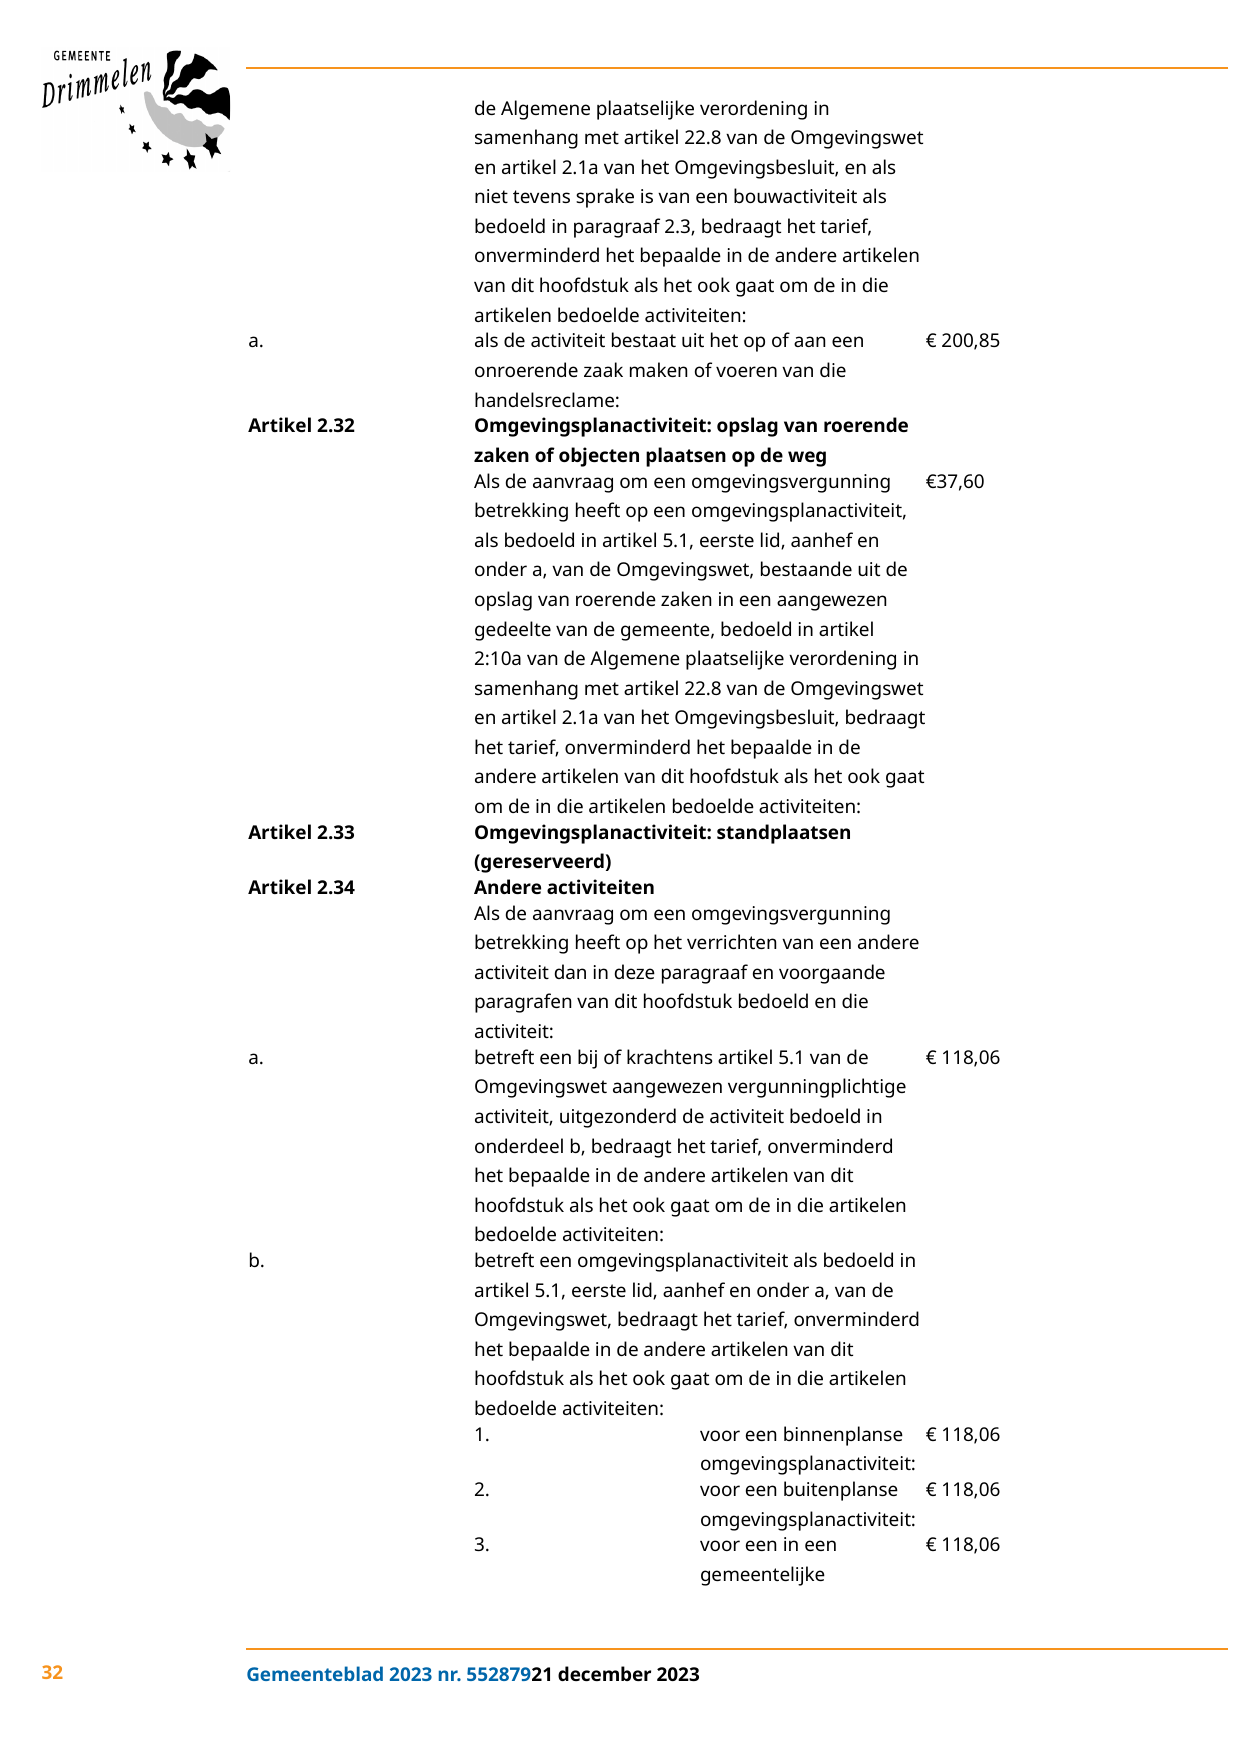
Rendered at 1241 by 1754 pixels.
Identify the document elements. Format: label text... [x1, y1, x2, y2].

table_cell Omgevingsplanactiviteit: opslag van roerende zaken of objecten plaatsen op de weg [474, 413, 926, 468]
table_cell [248, 468, 474, 819]
table_cell a. [248, 328, 474, 412]
table_cell voor een in een gemeentelijke [700, 1532, 926, 1587]
table_cell Als de aanvraag om een omgevingsvergunning betrekking heeft op het verrichten van een andere activiteit dan in deze paragraaf en voorgaande paragrafen van dit hoofdstuk bedoeld en die activiteit: [474, 900, 926, 1044]
table_cell Omgevingsplanactiviteit: standplaatsen (gereserveerd) [474, 819, 926, 874]
table_cell [926, 1247, 1152, 1421]
table_cell [248, 95, 474, 328]
table_cell € 118,06 [926, 1421, 1152, 1476]
table_cell Andere activiteiten [474, 874, 926, 900]
picture [41, 47, 231, 172]
table_cell [926, 900, 1152, 1044]
table_cell Artikel 2.33 [248, 819, 474, 874]
table_cell [926, 95, 1152, 328]
table_cell [248, 1476, 474, 1532]
table_cell voor een binnenplanse omgevingsplanactiviteit: [700, 1421, 926, 1476]
table_cell b. [248, 1247, 474, 1421]
table_cell als de activiteit bestaat uit het op of aan een onroerende zaak maken of voeren van die handelsreclame: [474, 328, 926, 412]
table_cell [926, 819, 1152, 874]
table_cell a. [248, 1044, 474, 1247]
table_cell [926, 413, 1152, 468]
table_cell Artikel 2.32 [248, 413, 474, 468]
table_cell € 118,06 [926, 1532, 1152, 1587]
table_cell de Algemene plaatselijke verordening in samenhang met artikel 22.8 van de Omgevingswet en artikel 2.1a van het Omgevingsbesluit, en als niet tevens sprake is van een bouwactiviteit als bedoeld in paragraaf 2.3, bedraagt het tarief, onverminderd het bepaalde in de andere artikelen van dit hoofdstuk als het ook gaat om de in die artikelen bedoelde activiteiten: [474, 95, 926, 328]
table_cell Als de aanvraag om een omgevingsvergunning betrekking heeft op een omgevingsplanactiviteit, als bedoeld in artikel 5.1, eerste lid, aanhef en onder a, van de Omgevingswet, bestaande uit de opslag van roerende zaken in een aangewezen gedeelte van de gemeente, bedoeld in artikel 2:10a van de Algemene plaatselijke verordening in samenhang met artikel 22.8 van de Omgevingswet en artikel 2.1a van het Omgevingsbesluit, bedraagt het tarief, onverminderd het bepaalde in de andere artikelen van dit hoofdstuk als het ook gaat om de in die artikelen bedoelde activiteiten: [474, 468, 926, 819]
table_cell [248, 1421, 474, 1476]
table_cell [248, 1532, 474, 1587]
table_cell [248, 900, 474, 1044]
table_cell 1. [474, 1421, 700, 1476]
table_cell [926, 874, 1152, 900]
table_cell Artikel 2.34 [248, 874, 474, 900]
table_cell betreft een omgevingsplanactiviteit als bedoeld in artikel 5.1, eerste lid, aanhef en onder a, van de Omgevingswet, bedraagt het tarief, onverminderd het bepaalde in de andere artikelen van dit hoofdstuk als het ook gaat om de in die artikelen bedoelde activiteiten: [474, 1247, 926, 1421]
table_cell 2. [474, 1476, 700, 1532]
table_cell € 118,06 [926, 1044, 1152, 1247]
table_cell voor een buitenplanse omgevingsplanactiviteit: [700, 1476, 926, 1532]
table_cell betreft een bij of krachtens artikel 5.1 van de Omgevingswet aangewezen vergunningplichtige activiteit, uitgezonderd de activiteit bedoeld in onderdeel b, bedraagt het tarief, onverminderd het bepaalde in de andere artikelen van dit hoofdstuk als het ook gaat om de in die artikelen bedoelde activiteiten: [474, 1044, 926, 1247]
table_cell € 118,06 [926, 1476, 1152, 1532]
table_cell €37,60 [926, 468, 1152, 819]
table_cell 3. [474, 1532, 700, 1587]
table_cell € 200,85 [926, 328, 1152, 412]
